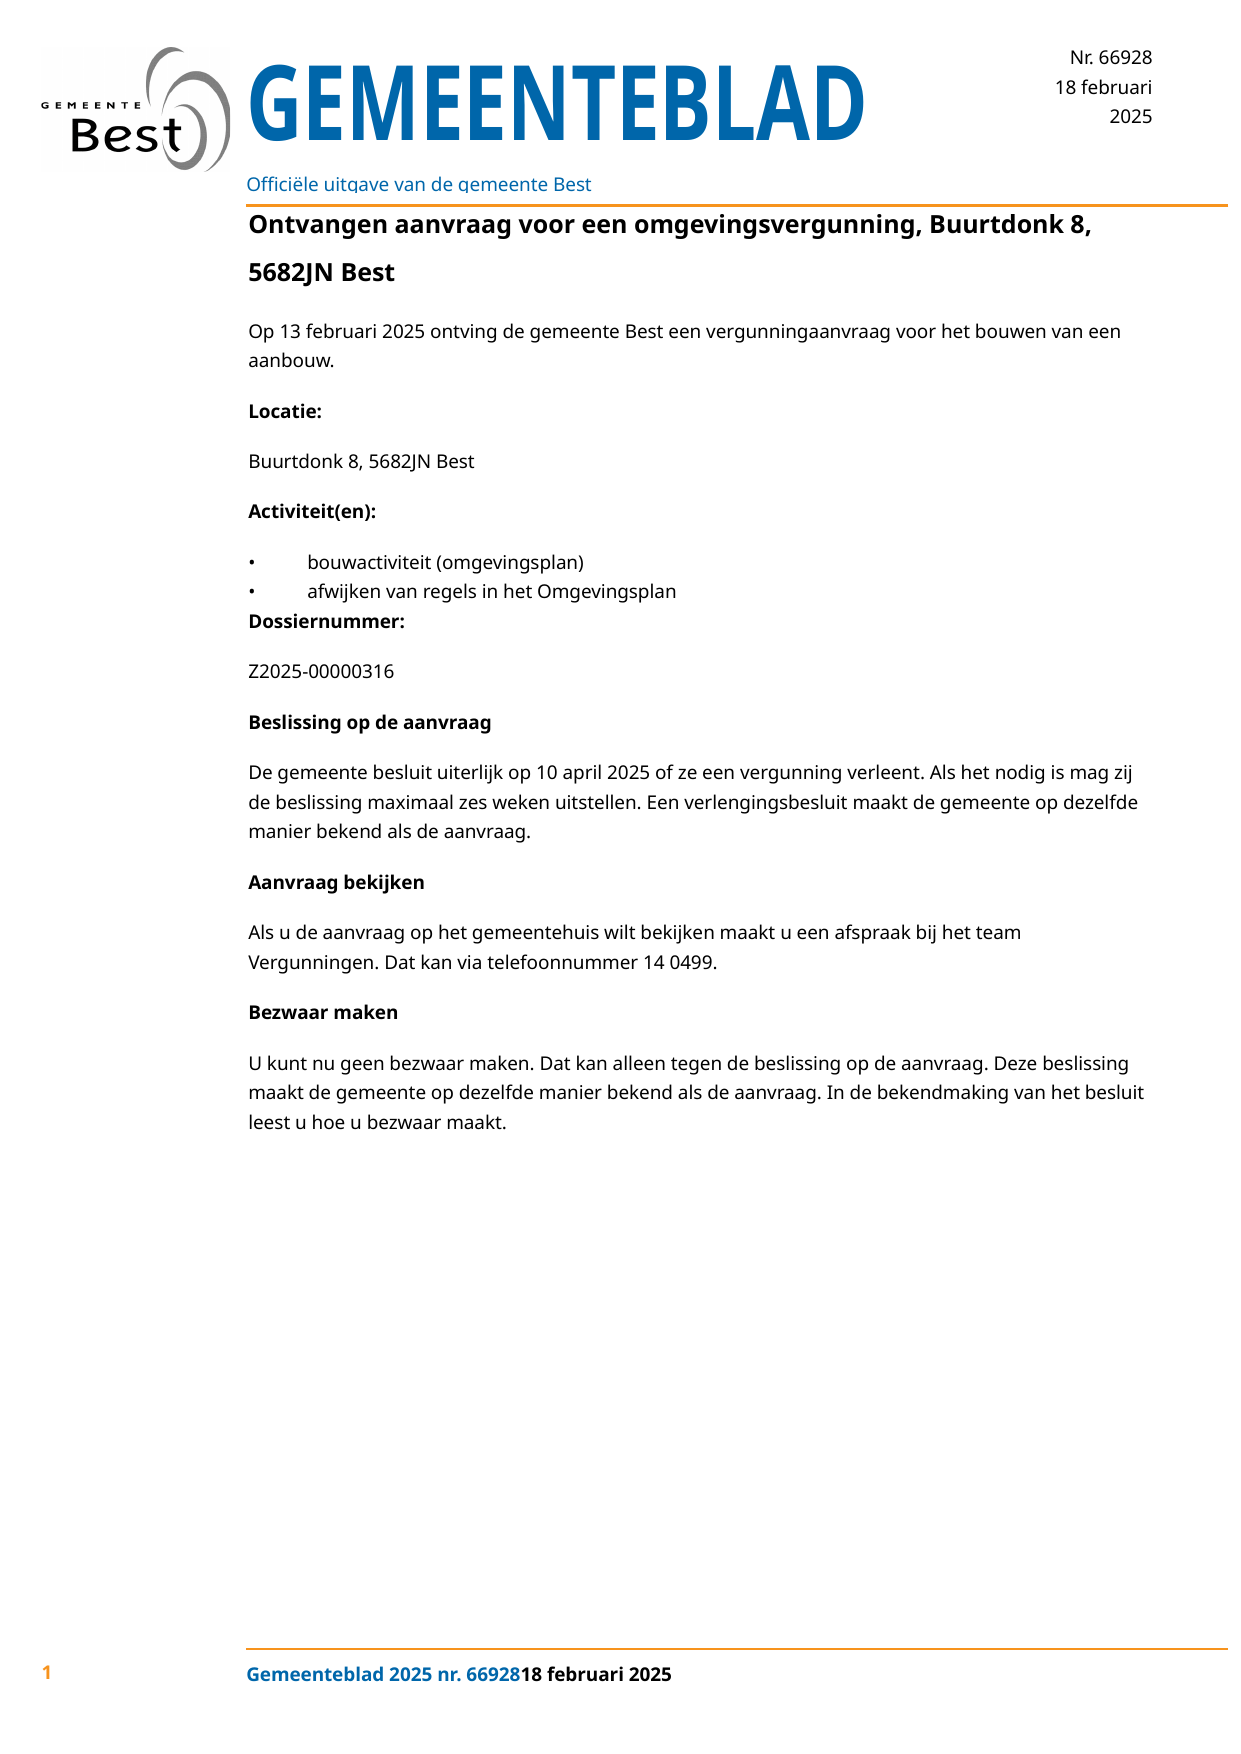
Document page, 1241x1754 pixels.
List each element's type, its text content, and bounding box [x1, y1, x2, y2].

text Dossiernummer: [248, 608, 1152, 634]
list afwijken van regels in het Omgevingsplan [248, 579, 1152, 604]
picture [41, 47, 231, 172]
text Z2025-00000316 [248, 659, 1152, 684]
list bouwactiviteit (omgevingsplan) [248, 549, 1152, 575]
text Aanvraag bekijken [248, 869, 1152, 895]
text Beslissing op de aanvraag [248, 709, 1152, 735]
text Op 13 februari 2025 ontving de gemeente Best een vergunningaanvraag voor het bouwen van een aanbouw. [248, 318, 1152, 373]
text U kunt nu geen bezwaar maken. Dat kan alleen tegen de beslissing op de aanvraag. Deze beslissing maakt de gemeente op dezelfde manier bekend als de aanvraag. In de bekendmaking van het besluit leest u hoe u bezwaar maakt. [248, 1050, 1152, 1135]
text Buurtdonk 8, 5682JN Best [248, 448, 1152, 474]
text Activiteit(en): [248, 499, 1152, 524]
text Bezwaar maken [248, 999, 1152, 1025]
text De gemeente besluit uiterlijk op 10 april 2025 of ze een vergunning verleent. Als het nodig is mag zij de beslissing maximaal zes weken uitstellen. Een verlengingsbesluit maakt de gemeente op dezelfde manier bekend als de aanvraag. [248, 759, 1152, 844]
text Als u de aanvraag op het gemeentehuis wilt bekijken maakt u een afspraak bij het team Vergunningen. Dat kan via telefoonnummer 14 0499. [248, 919, 1152, 975]
text Ontvangen aanvraag voor een omgevingsvergunning, Buurtdonk 8, 5682JN Best [248, 207, 1152, 288]
text Locatie: [248, 398, 1152, 424]
